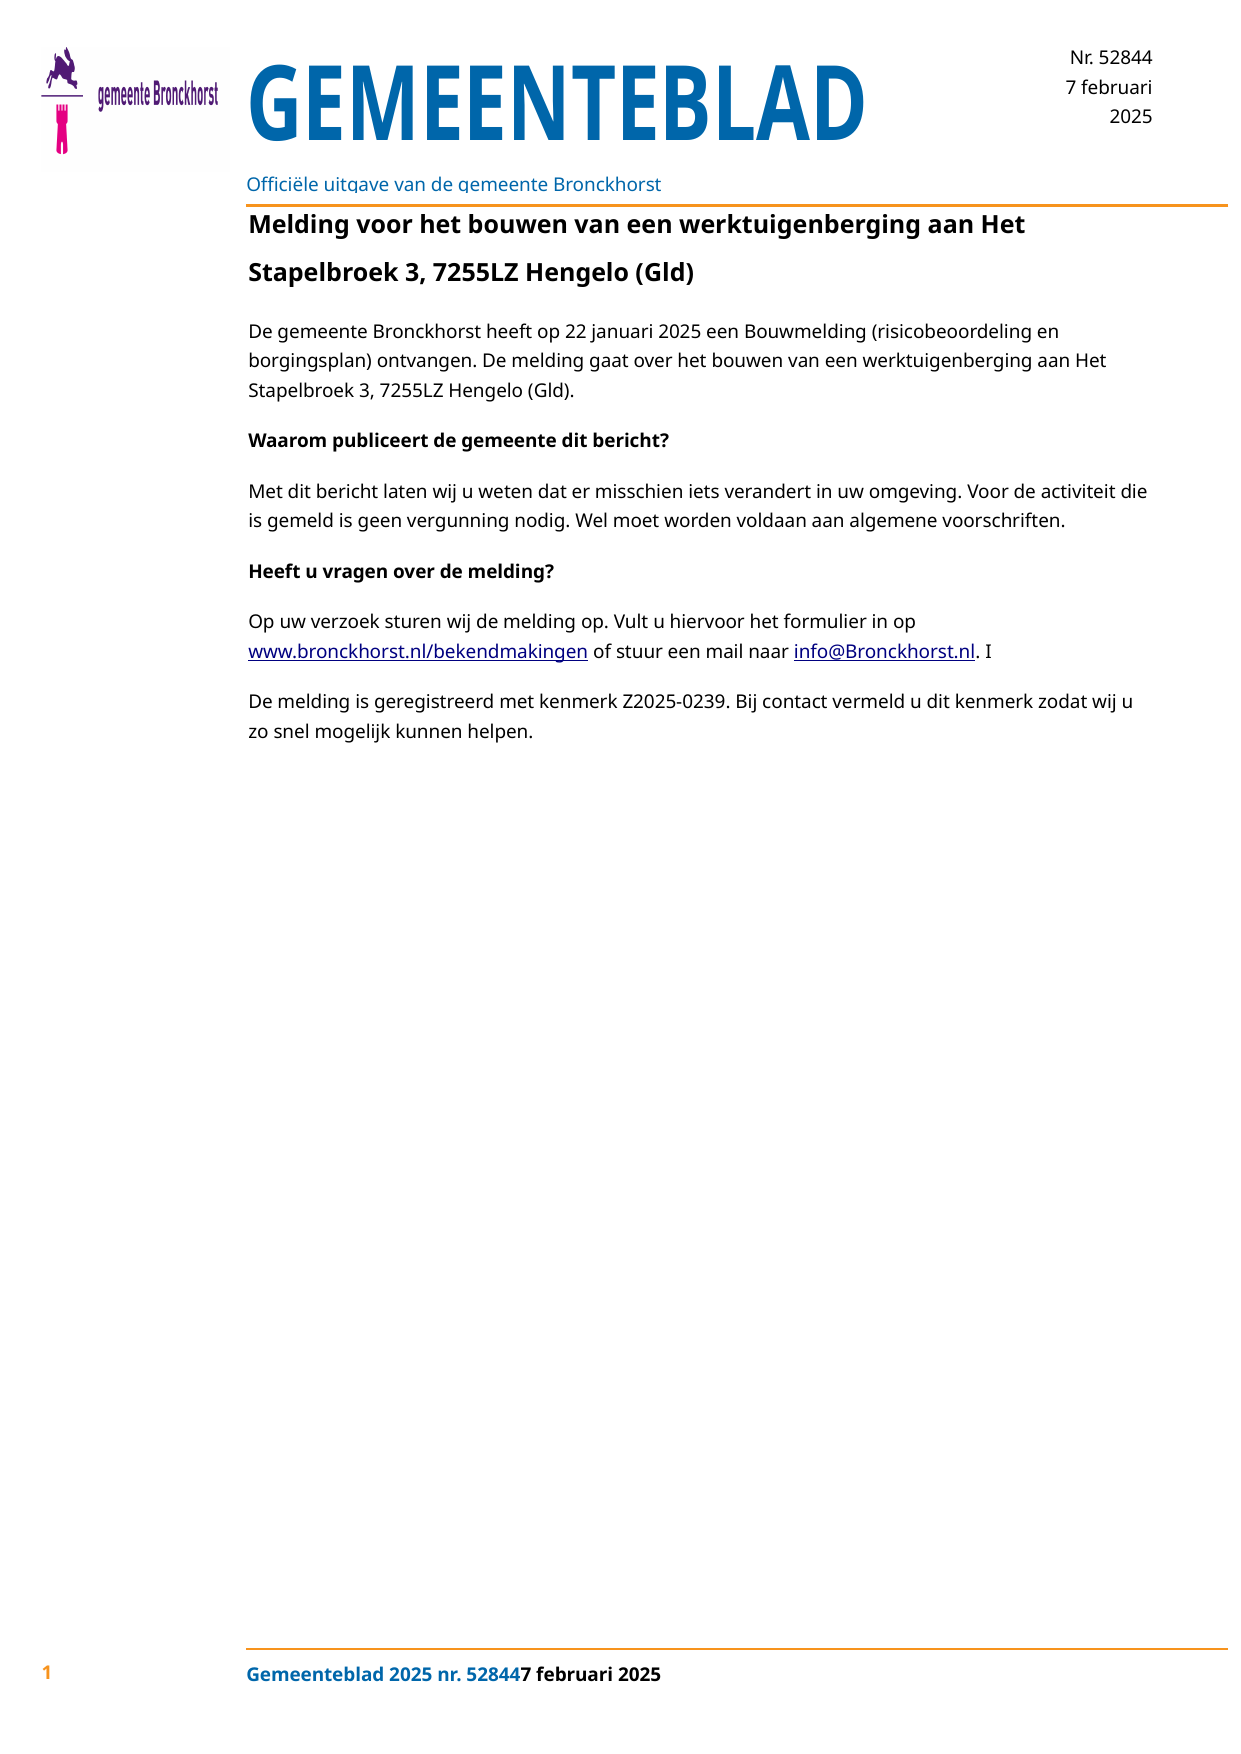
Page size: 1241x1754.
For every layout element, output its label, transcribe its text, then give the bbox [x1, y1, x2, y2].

text Waarom publiceert de gemeente dit bericht? [248, 427, 1152, 453]
text Op uw verzoek sturen wij de melding op. Vult u hiervoor het formulier in op www.bronckhorst.nl/bekendmakingen of stuur een mail naar info@Bronckhorst.nl. I [248, 608, 1152, 664]
text Melding voor het bouwen van een werktuigenberging aan Het Stapelbroek 3, 7255LZ Hengelo (Gld) [248, 207, 1152, 288]
picture [41, 47, 231, 172]
text Met dit bericht laten wij u weten dat er misschien iets verandert in uw omgeving. Voor de activiteit die is gemeld is geen vergunning nodig. Wel moet worden voldaan aan algemene voorschriften. [248, 478, 1152, 533]
text De gemeente Bronckhorst heeft op 22 januari 2025 een Bouwmelding (risicobeoordeling en borgingsplan) ontvangen. De melding gaat over het bouwen van een werktuigenberging aan Het Stapelbroek 3, 7255LZ Hengelo (Gld). [248, 318, 1152, 403]
text Heeft u vragen over de melding? [248, 558, 1152, 584]
text De melding is geregistreerd met kenmerk Z2025-0239. Bij contact vermeld u dit kenmerk zodat wij u zo snel mogelijk kunnen helpen. [248, 688, 1152, 744]
